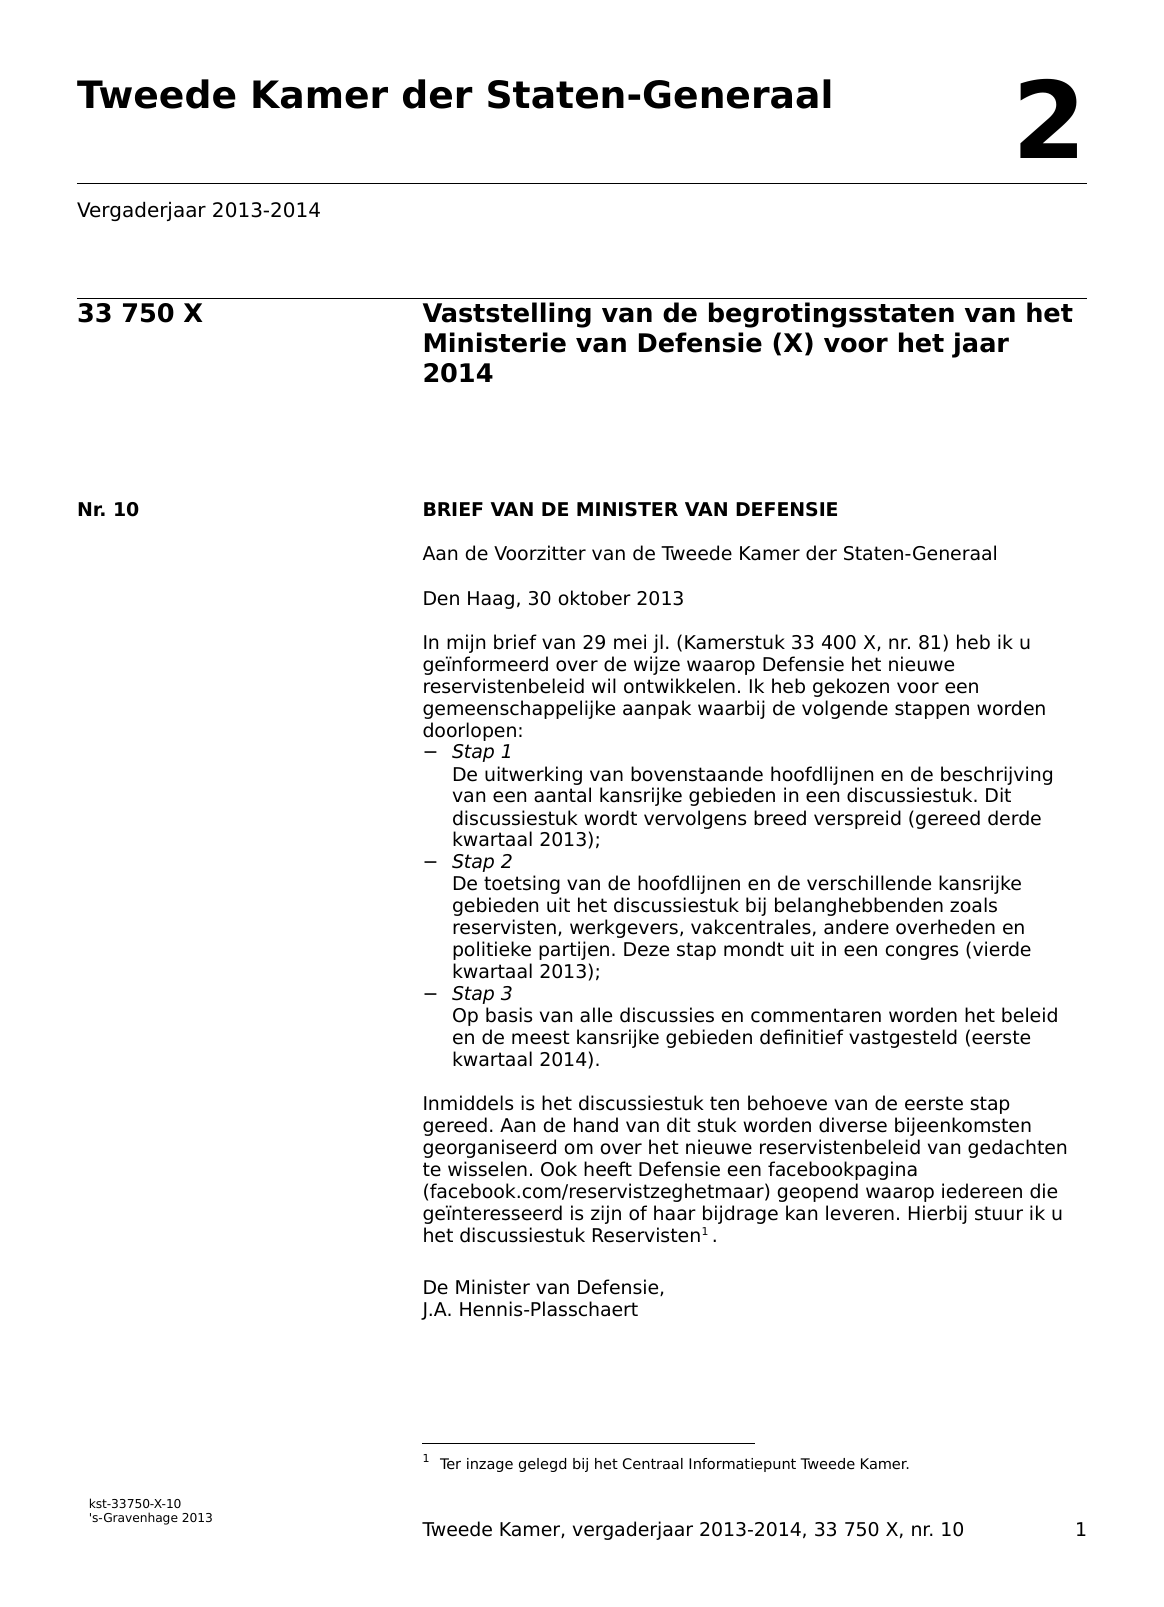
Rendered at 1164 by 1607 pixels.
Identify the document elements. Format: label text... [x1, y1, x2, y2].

subtitle 33 750 X Vaststelling van de begrotingsstaten van het Ministerie van Defensie (X) voor het jaar 2014 [77, 299, 1087, 388]
text Op basis van alle discussies en commentaren worden het beleid en de meest kansrijke gebieden definitief vastgesteld (eerste kwartaal 2014). [452, 1005, 1087, 1071]
text − Stap 2 [422, 851, 1087, 873]
table_cell Vergaderjaar 2013-2014 [77, 184, 1087, 298]
text kst-33750-X-10 [88, 1497, 323, 1511]
text De uitwerking van bovenstaande hoofdlijnen en de beschrijving van een aantal kansrijke gebieden in een discussiestuk. Dit discussiestuk wordt vervolgens breed verspreid (gereed derde kwartaal 2013); [452, 763, 1087, 851]
text Den Haag, 30 oktober 2013 [422, 587, 1087, 609]
text Inmiddels is het discussiestuk ten behoeve van de eerste stap gereed. Aan de hand van dit stuk worden diverse bijeenkomsten georganiseerd om over het nieuwe reservistenbeleid van gedachten te wisselen. Ook heeft Defensie een facebookpagina (facebook.com/reservistzeghetmaar) geopend waarop iedereen die geïnteresseerd is zijn of haar bijdrage kan leveren. Hierbij stuur ik u het discussiestuk Reservisten. [422, 1093, 1087, 1247]
text De Minister van Defensie, J.A. Hennis-Plasschaert [422, 1277, 1087, 1321]
table_header 2 [886, 59, 1087, 183]
subtitle Nr. 10 BRIEF VAN DE MINISTER VAN DEFENSIE [77, 499, 1087, 521]
text De toetsing van de hoofdlijnen en de verschillende kansrijke gebieden uit het discussiestuk bij belanghebbenden zoals reservisten, werkgevers, vakcentrales, andere overheden en politieke partijen. Deze stap mondt uit in een congres (vierde kwartaal 2013); [452, 873, 1087, 983]
text Ter inzage gelegd bij het Centraal Informatiepunt Tweede Kamer. [422, 1452, 1087, 1474]
table_header Tweede Kamer der Staten-Generaal [77, 59, 886, 183]
text − Stap 3 [422, 983, 1087, 1005]
text 's-Gravenhage 2013 [88, 1511, 323, 1525]
text − Stap 1 [422, 741, 1087, 763]
text In mijn brief van 29 mei jl. (Kamerstuk 33 400 X, nr. 81) heb ik u geïnformeerd over de wijze waarop Defensie het nieuwe reservistenbeleid wil ontwikkelen. Ik heb gekozen voor een gemeenschappelijke aanpak waarbij de volgende stappen worden doorlopen: [422, 632, 1087, 741]
text Aan de Voorzitter van de Tweede Kamer der Staten-Generaal [422, 543, 1087, 565]
